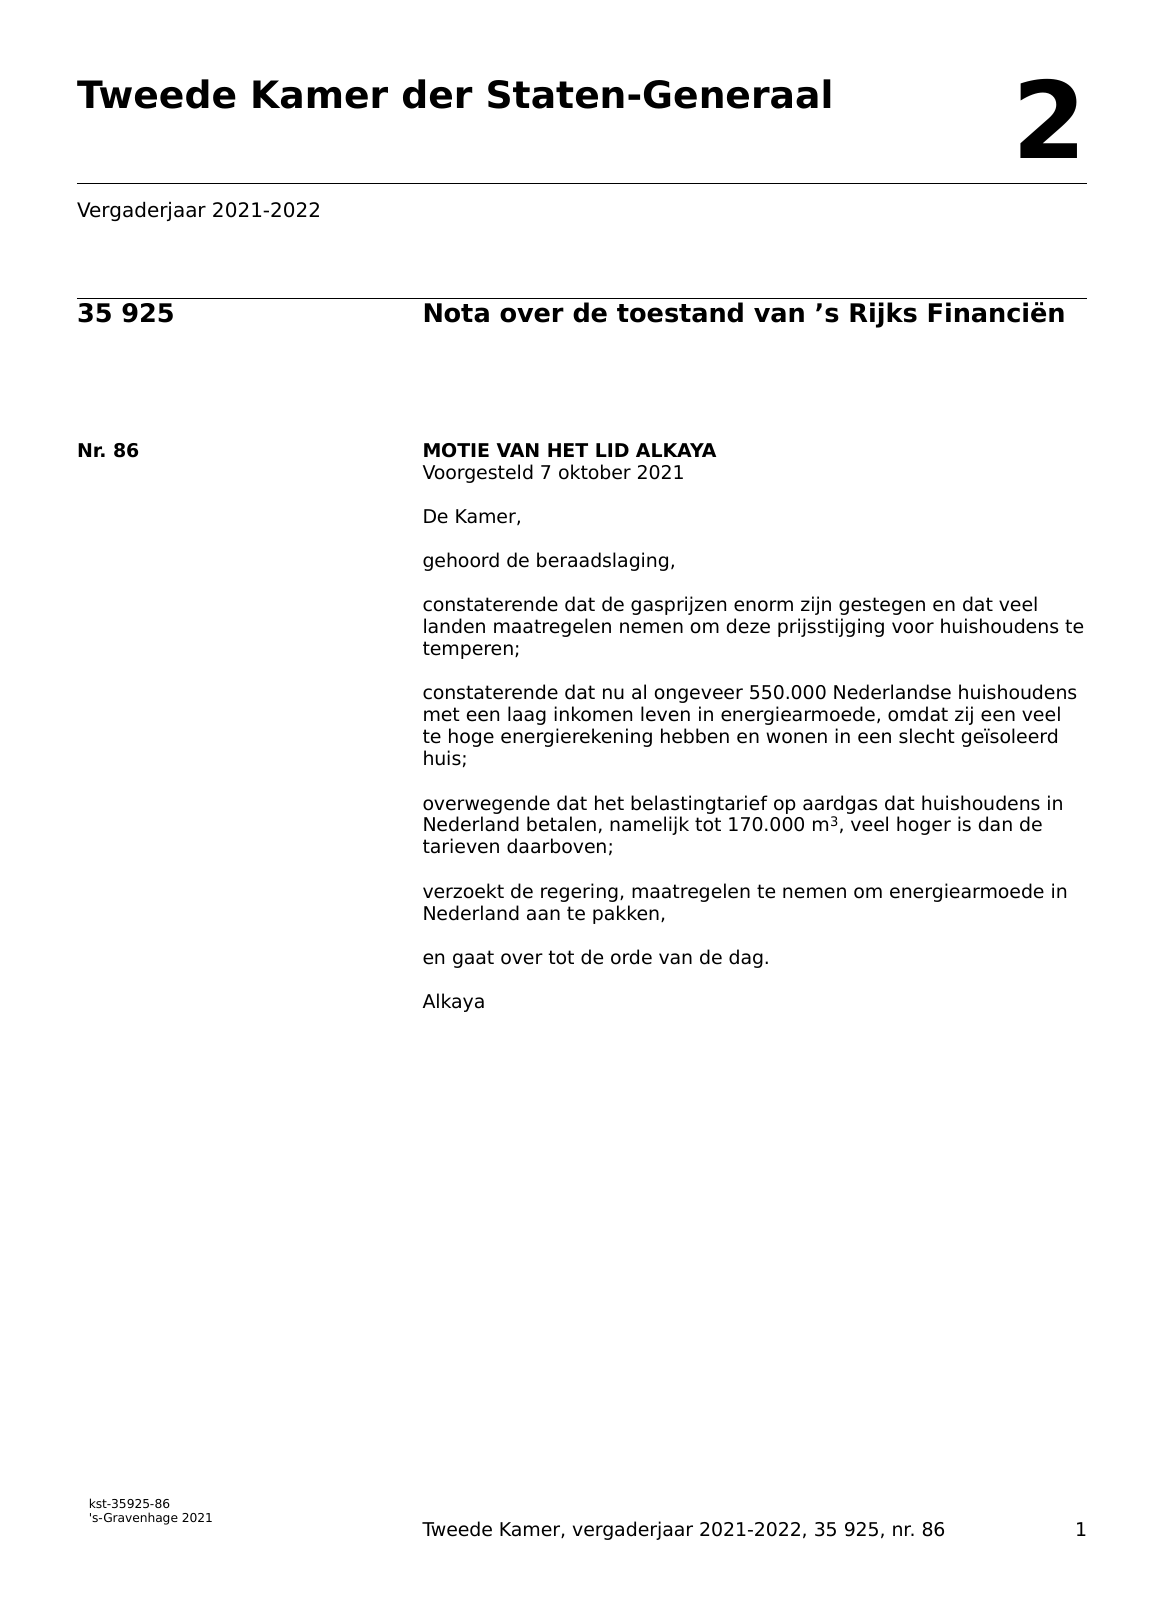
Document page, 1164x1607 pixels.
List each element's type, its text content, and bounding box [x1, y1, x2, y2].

text gehoord de beraadslaging, [422, 550, 1087, 572]
text De Kamer, [422, 506, 1087, 528]
text constaterende dat nu al ongeveer 550.000 Nederlandse huishoudens met een laag inkomen leven in energiearmoede, omdat zij een veel te hoge energierekening hebben en wonen in een slecht geïsoleerd huis; [422, 682, 1087, 770]
text en gaat over tot de orde van de dag. [422, 947, 1087, 969]
subtitle 35 925 Nota over de toestand van ’s Rijks Financiën [77, 299, 1087, 329]
table_header Tweede Kamer der Staten-Generaal [77, 59, 886, 183]
text verzoekt de regering, maatregelen te nemen om energiearmoede in Nederland aan te pakken, [422, 881, 1087, 924]
text overwegende dat het belastingtarief op aardgas dat huishoudens in Nederland betalen, namelijk tot 170.000 m3, veel hoger is dan de tarieven daarboven; [422, 792, 1087, 858]
subtitle Nr. 86 MOTIE VAN HET LID ALKAYA [77, 440, 1087, 462]
text kst-35925-86 [88, 1497, 323, 1511]
text Alkaya [422, 991, 1087, 1013]
table_cell Vergaderjaar 2021-2022 [77, 184, 1087, 298]
text Voorgesteld 7 oktober 2021 [422, 462, 1087, 484]
text 's-Gravenhage 2021 [88, 1511, 323, 1525]
table_header 2 [886, 59, 1087, 183]
text constaterende dat de gasprijzen enorm zijn gestegen en dat veel landen maatregelen nemen om deze prijsstijging voor huishoudens te temperen; [422, 594, 1087, 660]
